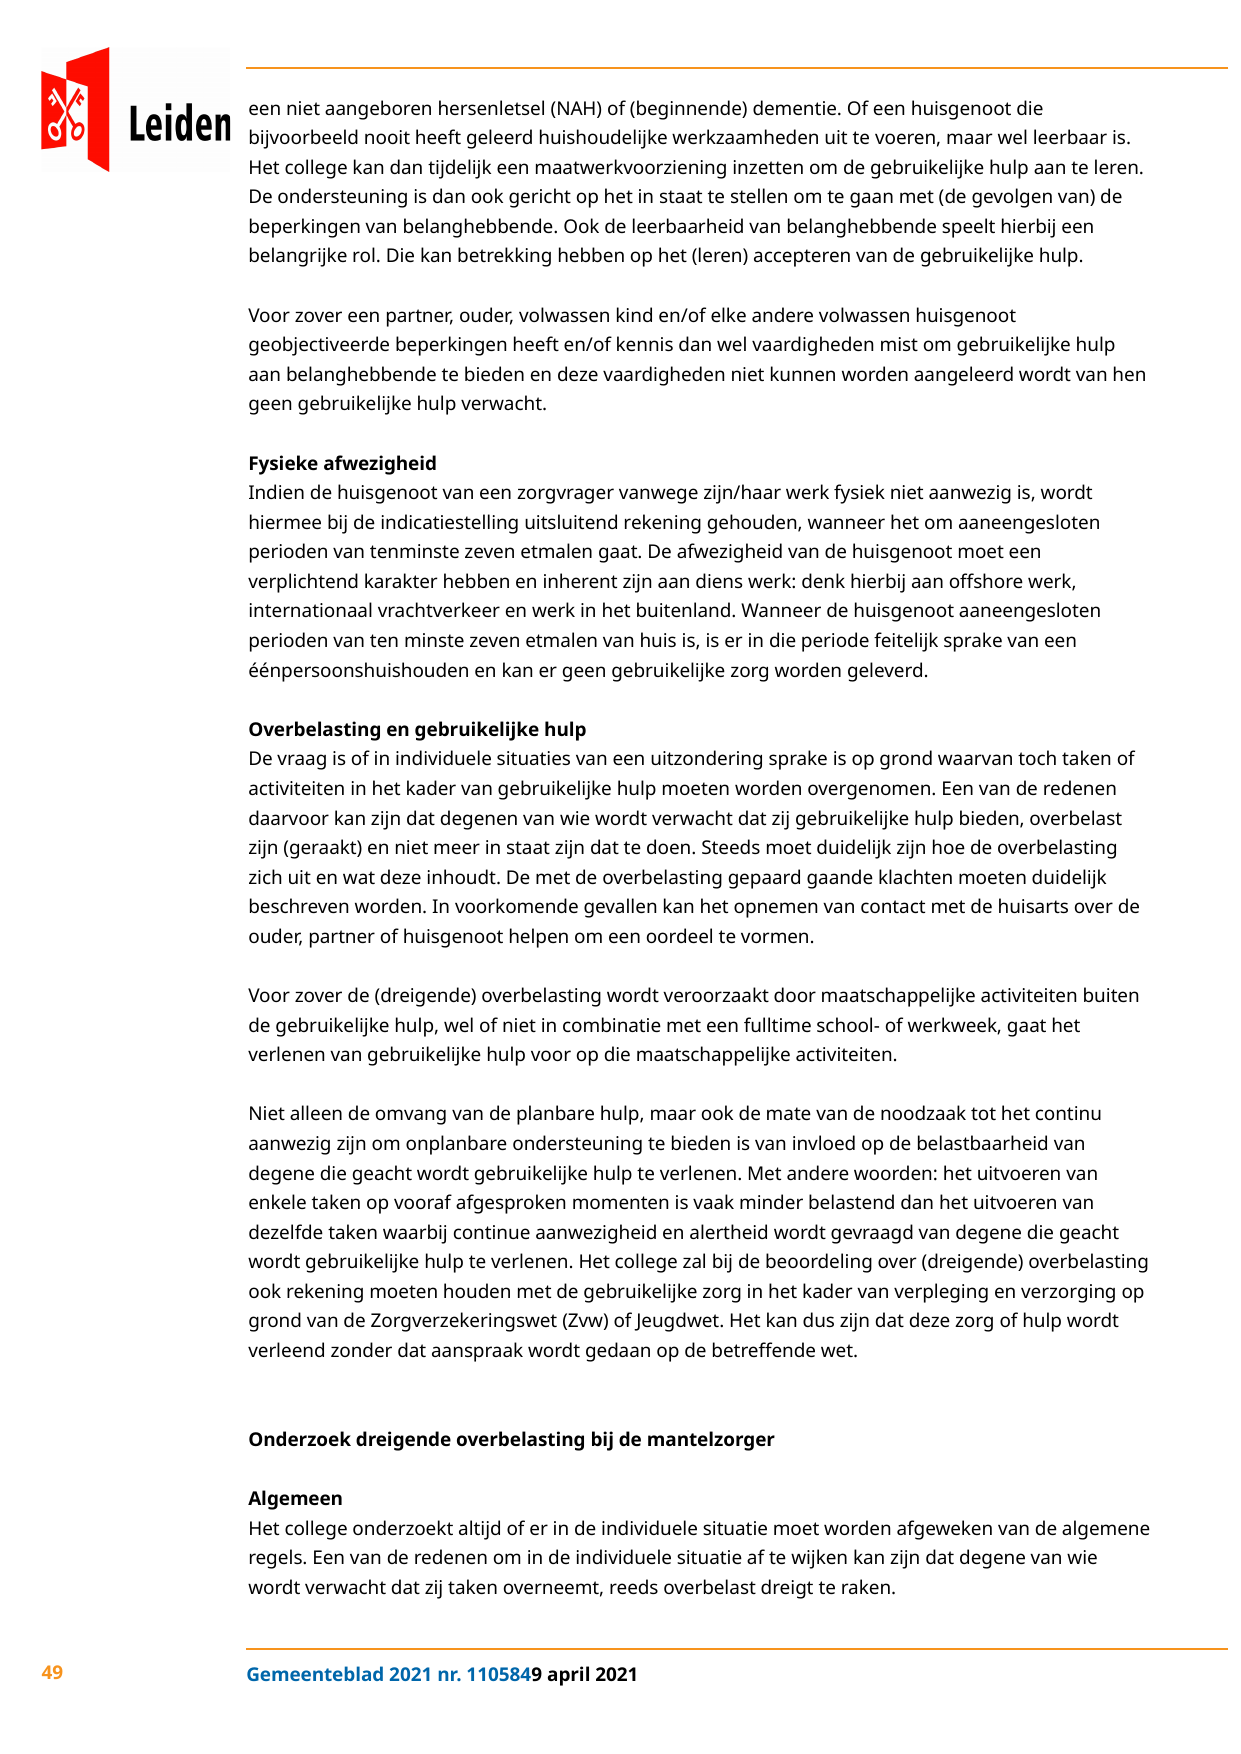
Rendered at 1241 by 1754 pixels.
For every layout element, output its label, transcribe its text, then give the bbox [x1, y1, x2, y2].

text een niet aangeboren hersenletsel (NAH) of (beginnende) dementie. Of een huisgenoot die bijvoorbeeld nooit heeft geleerd huishoudelijke werkzaamheden uit te voeren, maar wel leerbaar is. Het college kan dan tijdelijk een maatwerkvoorziening inzetten om de gebruikelijke hulp aan te leren. De ondersteuning is dan ook gericht op het in staat te stellen om te gaan met (de gevolgen van) de beperkingen van belanghebbende. Ook de leerbaarheid van belanghebbende speelt hierbij een belangrijke rol. Die kan betrekking hebben op het (leren) accepteren van de gebruikelijke hulp. [248, 95, 1152, 268]
text Onderzoek dreigende overbelasting bij de mantelzorger [248, 1426, 1152, 1452]
text Overbelasting en gebruikelijke hulp [248, 716, 1152, 742]
text Indien de huisgenoot van een zorgvrager vanwege zijn/haar werk fysiek niet aanwezig is, wordt hiermee bij de indicatiestelling uitsluitend rekening gehouden, wanneer het om aaneengesloten perioden van tenminste zeven etmalen gaat. De afwezigheid van de huisgenoot moet een verplichtend karakter hebben en inherent zijn aan diens werk: denk hierbij aan offshore werk, internationaal vrachtverkeer en werk in het buitenland. Wanneer de huisgenoot aaneengesloten perioden van ten minste zeven etmalen van huis is, is er in die periode feitelijk sprake van een éénpersoonshuishouden en kan er geen gebruikelijke zorg worden geleverd. [248, 479, 1152, 683]
text Algemeen [248, 1485, 1152, 1511]
picture [41, 47, 231, 172]
text De vraag is of in individuele situaties van een uitzondering sprake is op grond waarvan toch taken of activiteiten in het kader van gebruikelijke hulp moeten worden overgenomen. Een van de redenen daarvoor kan zijn dat degenen van wie wordt verwacht dat zij gebruikelijke hulp bieden, overbelast zijn (geraakt) en niet meer in staat zijn dat te doen. Steeds moet duidelijk zijn hoe de overbelasting zich uit en wat deze inhoudt. De met de overbelasting gepaard gaande klachten moeten duidelijk beschreven worden. In voorkomende gevallen kan het opnemen van contact met de huisarts over de ouder, partner of huisgenoot helpen om een oordeel te vormen. [248, 746, 1152, 949]
text Het college onderzoekt altijd of er in de individuele situatie moet worden afgeweken van de algemene regels. Een van de redenen om in de individuele situatie af te wijken kan zijn dat degene van wie wordt verwacht dat zij taken overneemt, reeds overbelast dreigt te raken. [248, 1515, 1152, 1600]
text Voor zover een partner, ouder, volwassen kind en/of elke andere volwassen huisgenoot geobjectiveerde beperkingen heeft en/of kennis dan wel vaardigheden mist om gebruikelijke hulp aan belanghebbende te bieden en deze vaardigheden niet kunnen worden aangeleerd wordt van hen geen gebruikelijke hulp verwacht. [248, 302, 1152, 416]
text Fysieke afwezigheid [248, 450, 1152, 476]
text Niet alleen de omvang van de planbare hulp, maar ook de mate van de noodzaak tot het continu aanwezig zijn om onplanbare ondersteuning te bieden is van invloed op de belastbaarheid van degene die geacht wordt gebruikelijke hulp te verlenen. Met andere woorden: het uitvoeren van enkele taken op vooraf afgesproken momenten is vaak minder belastend dan het uitvoeren van dezelfde taken waarbij continue aanwezigheid en alertheid wordt gevraagd van degene die geacht wordt gebruikelijke hulp te verlenen. Het college zal bij de beoordeling over (dreigende) overbelasting ook rekening moeten houden met de gebruikelijke zorg in het kader van verpleging en verzorging op grond van de Zorgverzekeringswet (Zvw) of Jeugdwet. Het kan dus zijn dat deze zorg of hulp wordt verleend zonder dat aanspraak wordt gedaan op de betreffende wet. [248, 1101, 1152, 1363]
text Voor zover de (dreigende) overbelasting wordt veroorzaakt door maatschappelijke activiteiten buiten de gebruikelijke hulp, wel of niet in combinatie met een fulltime school- of werkweek, gaat het verlenen van gebruikelijke hulp voor op die maatschappelijke activiteiten. [248, 982, 1152, 1067]
